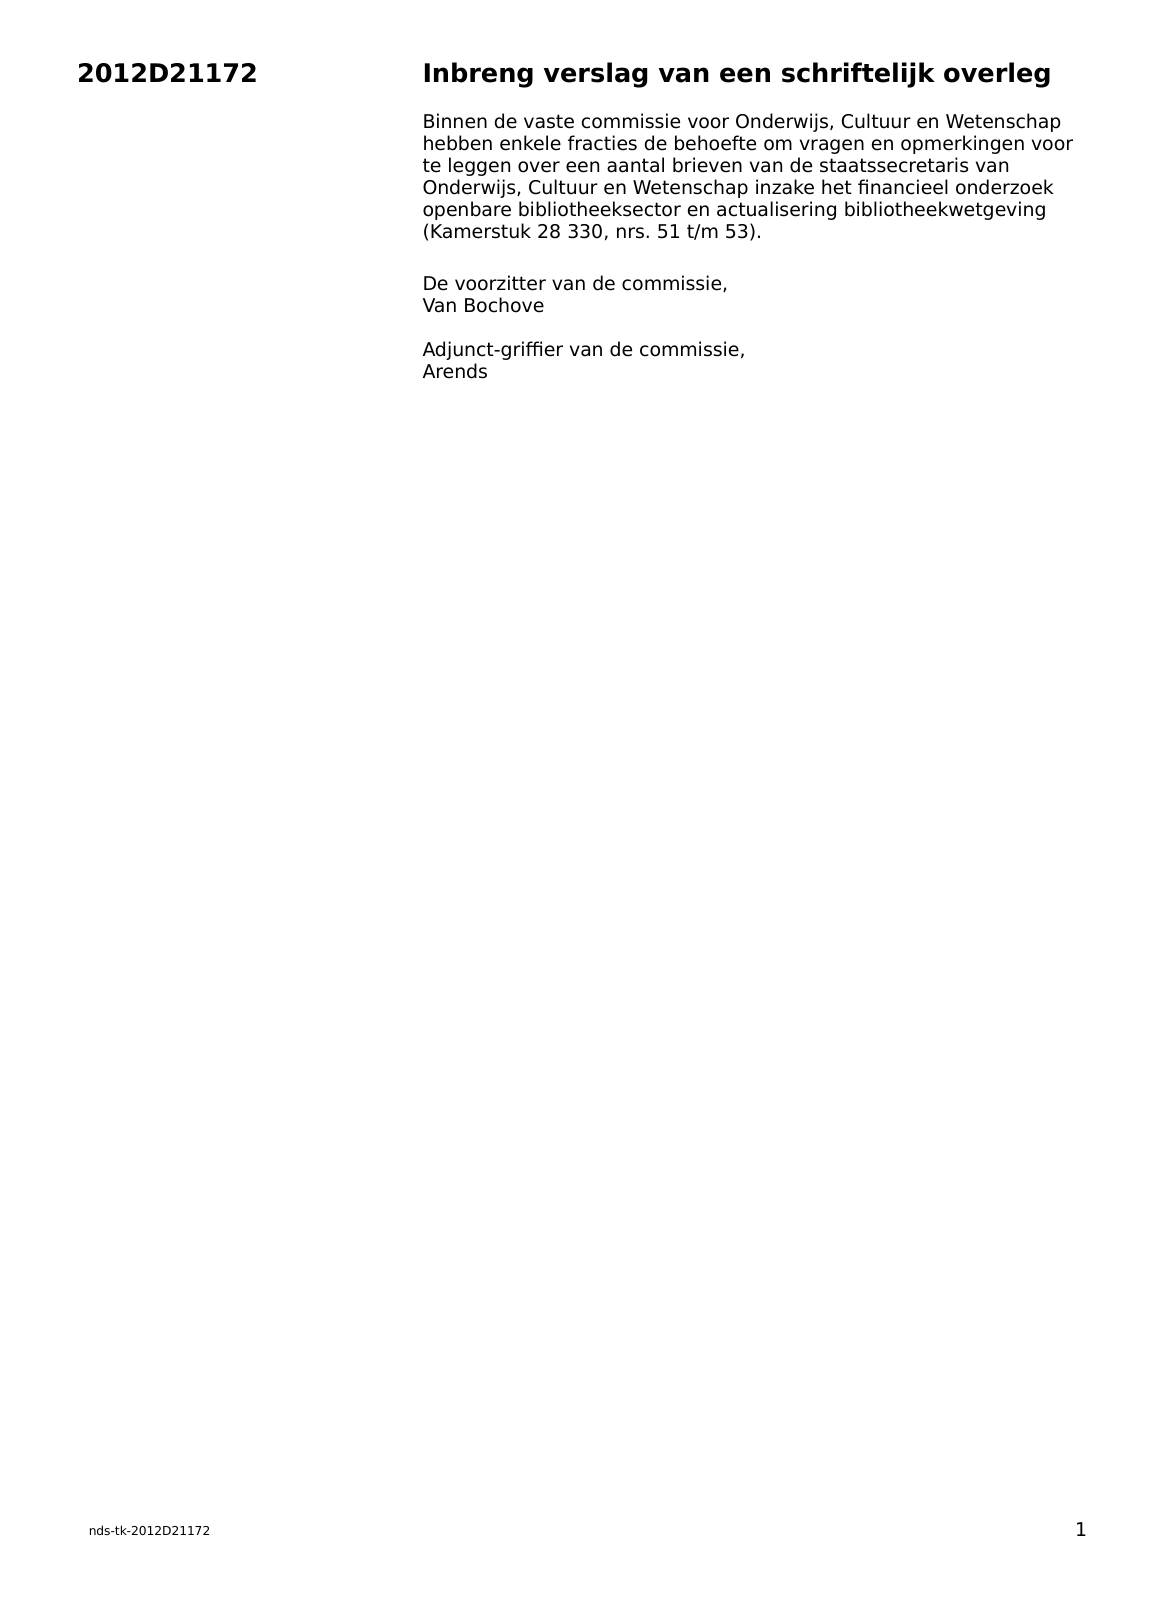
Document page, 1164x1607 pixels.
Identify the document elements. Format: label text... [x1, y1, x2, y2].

text 2012D21172 Inbreng verslag van een schriftelijk overleg [77, 59, 1087, 89]
text Binnen de vaste commissie voor Onderwijs, Cultuur en Wetenschap hebben enkele fracties de behoefte om vragen en opmerkingen voor te leggen over een aantal brieven van de staatssecretaris van Onderwijs, Cultuur en Wetenschap inzake het financieel onderzoek openbare bibliotheeksector en actualisering bibliotheekwetgeving (Kamerstuk 28 330, nrs. 51 t/m 53). [422, 111, 1087, 243]
text Adjunct-griffier van de commissie, Arends [422, 339, 1087, 383]
text De voorzitter van de commissie, Van Bochove [422, 273, 1087, 317]
text nds-tk-2012D21172 [88, 1524, 323, 1538]
